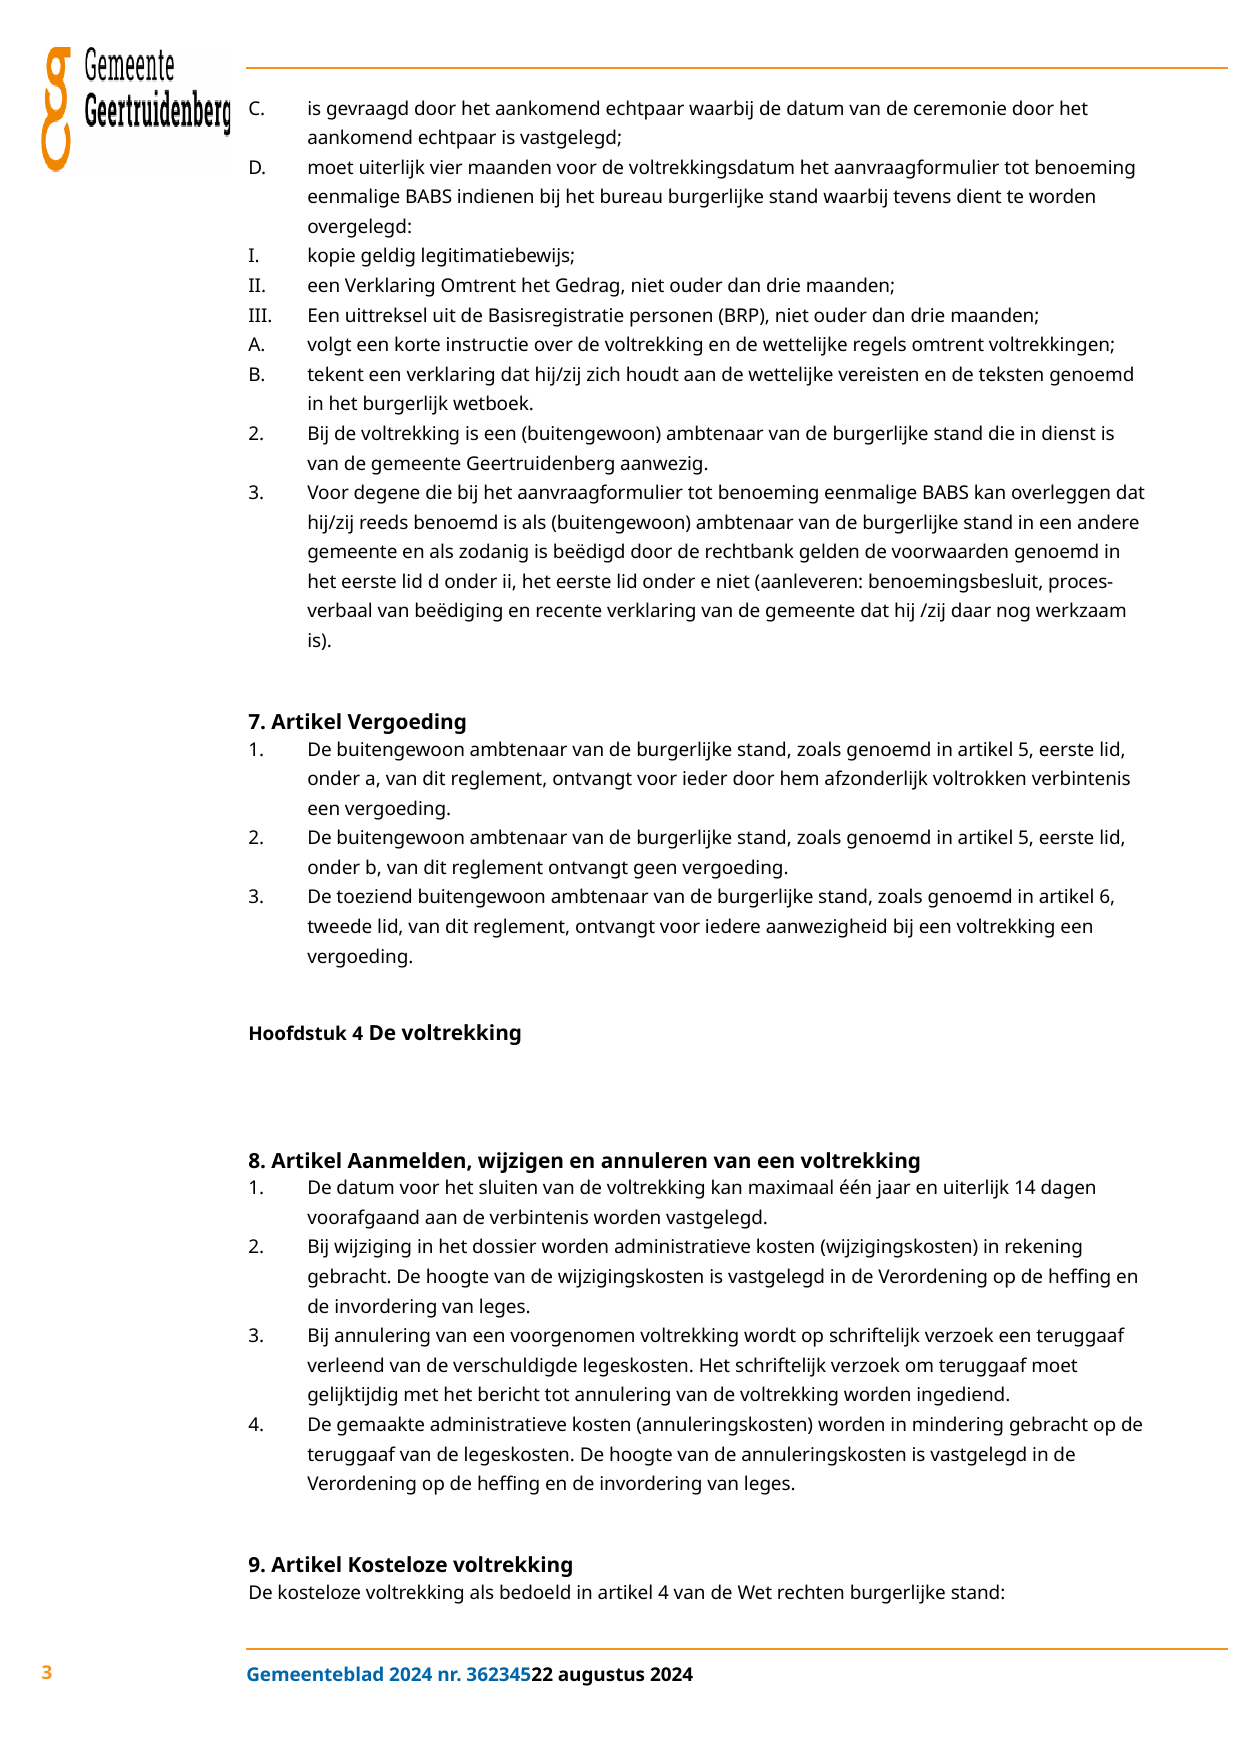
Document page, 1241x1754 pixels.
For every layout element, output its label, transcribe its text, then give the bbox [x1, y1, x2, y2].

list Bij wijziging in het dossier worden administratieve kosten (wijzigingskosten) in rekening gebracht. De hoogte van de wijzigingskosten is vastgelegd in de Verordening op de heffing en de invordering van leges. [248, 1234, 1152, 1319]
list tekent een verklaring dat hij/zij zich houdt aan de wettelijke vereisten en de teksten genoemd in het burgerlijk wetboek. [248, 361, 1152, 416]
list is gevraagd door het aankomend echtpaar waarbij de datum van de ceremonie door het aankomend echtpaar is vastgelegd; [248, 95, 1152, 150]
text 9. Artikel Kosteloze voltrekking [248, 1550, 1152, 1579]
list moet uiterlijk vier maanden voor de voltrekkingsdatum het aanvraagformulier tot benoeming eenmalige BABS indienen bij het bureau burgerlijke stand waarbij tevens dient te worden overgelegd: [248, 154, 1152, 239]
list Een uittreksel uit de Basisregistratie personen (BRP), niet ouder dan drie maanden; [248, 302, 1152, 328]
list een Verklaring Omtrent het Gedrag, niet ouder dan drie maanden; [248, 272, 1152, 298]
text 8. Artikel Aanmelden, wijzigen en annuleren van een voltrekking [248, 1146, 1152, 1174]
list Voor degene die bij het aanvraagformulier tot benoeming eenmalige BABS kan overleggen dat hij/zij reeds benoemd is als (buitengewoon) ambtenaar van de burgerlijke stand in een andere gemeente en als zodanig is beëdigd door de rechtbank gelden de voorwaarden genoemd in het eerste lid d onder ii, het eerste lid onder e niet (aanleveren: benoemingsbesluit, proces-verbaal van beëdiging en recente verklaring van de gemeente dat hij /zij daar nog werkzaam is). [248, 479, 1152, 653]
text Hoofdstuk 4 De voltrekking [248, 1018, 1152, 1046]
text 7. Artikel Vergoeding [248, 707, 1152, 736]
list volgt een korte instructie over de voltrekking en de wettelijke regels omtrent voltrekkingen; [248, 331, 1152, 357]
list De toeziend buitengewoon ambtenaar van de burgerlijke stand, zoals genoemd in artikel 6, tweede lid, van dit reglement, ontvangt voor iedere aanwezigheid bij een voltrekking een vergoeding. [248, 884, 1152, 968]
list Bij de voltrekking is een (buitengewoon) ambtenaar van de burgerlijke stand die in dienst is van de gemeente Geertruidenberg aanwezig. [248, 420, 1152, 476]
list kopie geldig legitimatiebewijs; [248, 243, 1152, 268]
text De kosteloze voltrekking als bedoeld in artikel 4 van de Wet rechten burgerlijke stand: [248, 1579, 1152, 1604]
list Bij annulering van een voorgenomen voltrekking wordt op schriftelijk verzoek een teruggaaf verleend van de verschuldigde legeskosten. Het schriftelijk verzoek om teruggaaf moet gelijktijdig met het bericht tot annulering van de voltrekking worden ingediend. [248, 1322, 1152, 1407]
list De gemaakte administratieve kosten (annuleringskosten) worden in mindering gebracht op de teruggaaf van de legeskosten. De hoogte van de annuleringskosten is vastgelegd in de Verordening op de heffing en de invordering van leges. [248, 1411, 1152, 1496]
list De buitengewoon ambtenaar van de burgerlijke stand, zoals genoemd in artikel 5, eerste lid, onder b, van dit reglement ontvangt geen vergoeding. [248, 824, 1152, 880]
list De buitengewoon ambtenaar van de burgerlijke stand, zoals genoemd in artikel 5, eerste lid, onder a, van dit reglement, ontvangt voor ieder door hem afzonderlijk voltrokken verbintenis een vergoeding. [248, 736, 1152, 821]
picture [41, 47, 231, 172]
list De datum voor het sluiten van de voltrekking kan maximaal één jaar en uiterlijk 14 dagen voorafgaand aan de verbintenis worden vastgelegd. [248, 1174, 1152, 1230]
